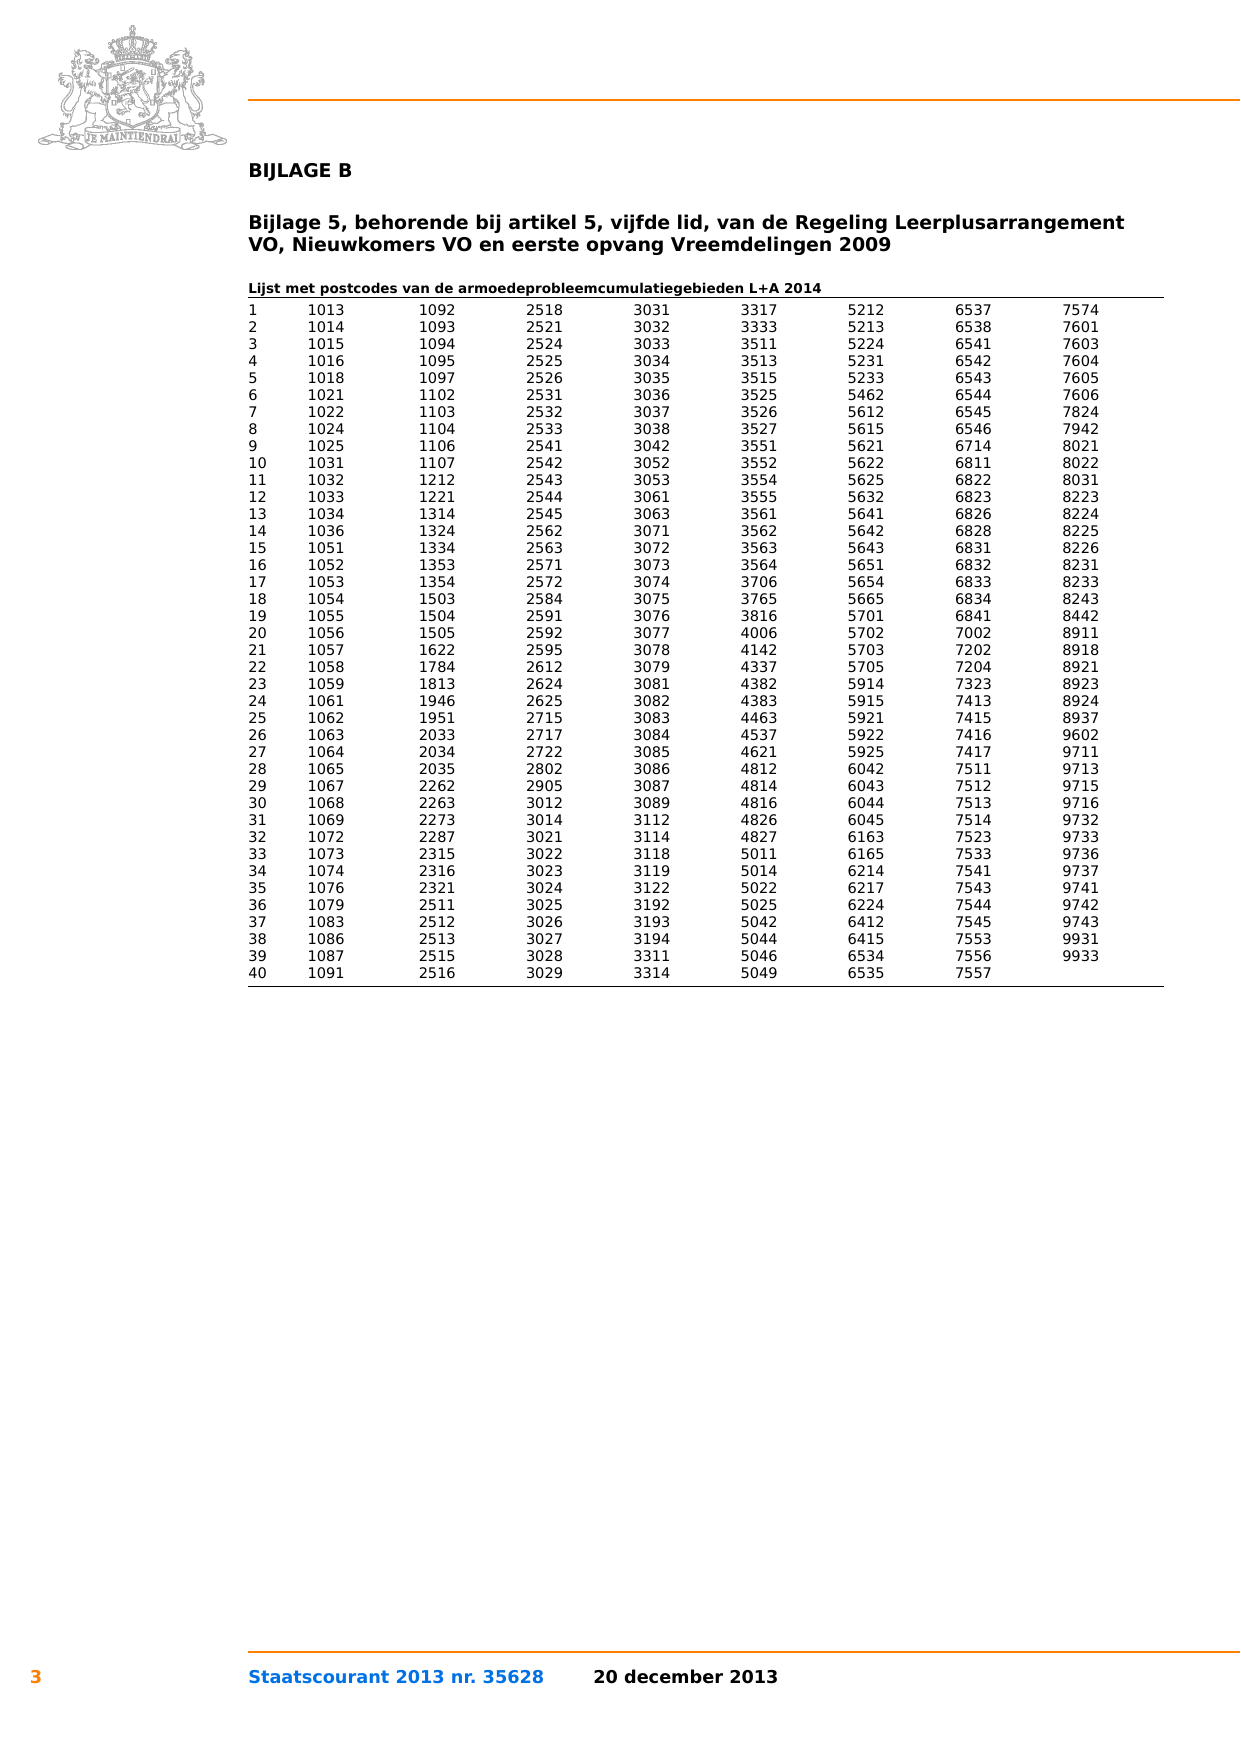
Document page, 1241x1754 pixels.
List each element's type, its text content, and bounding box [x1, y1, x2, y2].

picture [38, 25, 227, 150]
subtitle Bijlage 5, behorende bij artikel 5, vijfde lid, van de Regeling Leerplusarrangement VO, Nieuwkomers VO en eerste opvang Vreemdelingen 2009 [248, 212, 1163, 256]
table_cell 2518 2521 2524 2525 2526 2531 2532 2533 2541 2542 2543 2544 2545 2562 2563 2571 2572 2584 2591 2592 2595 2612 2624 2625 2715 2717 2722 2802 2905 3012 3014 3021 3022 3023 3024 3025 3026 3027 3028 3029 [520, 298, 627, 986]
table_cell 7574 7601 7603 7604 7605 7606 7824 7942 8021 8022 8031 8223 8224 8225 8226 8231 8233 8243 8442 8911 8918 8921 8923 8924 8937 9602 9711 9713 9715 9716 9732 9733 9736 9737 9741 9742 9743 9931 9933 [1056, 298, 1163, 986]
table_cell 5212 5213 5224 5231 5233 5462 5612 5615 5621 5622 5625 5632 5641 5642 5643 5651 5654 5665 5701 5702 5703 5705 5914 5915 5921 5922 5925 6042 6043 6044 6045 6163 6165 6214 6217 6224 6412 6415 6534 6535 [842, 298, 949, 986]
table_cell 3317 3333 3511 3513 3515 3525 3526 3527 3551 3552 3554 3555 3561 3562 3563 3564 3706 3765 3816 4006 4142 4337 4382 4383 4463 4537 4621 4812 4814 4816 4826 4827 5011 5014 5022 5025 5042 5044 5046 5049 [734, 298, 842, 986]
table_header Lijst met postcodes van de armoedeprobleemcumulatiegebieden L+A 2014 [248, 281, 1163, 297]
table_cell 1013 1014 1015 1016 1018 1021 1022 1024 1025 1031 1032 1033 1034 1036 1051 1052 1053 1054 1055 1056 1057 1058 1059 1061 1062 1063 1064 1065 1067 1068 1069 1072 1073 1074 1076 1079 1083 1086 1087 1091 [302, 298, 413, 986]
table_cell 6537 6538 6541 6542 6543 6544 6545 6546 6714 6811 6822 6823 6826 6828 6831 6832 6833 6834 6841 7002 7202 7204 7323 7413 7415 7416 7417 7511 7512 7513 7514 7523 7533 7541 7543 7544 7545 7553 7556 7557 [949, 298, 1056, 986]
table_cell 1 2 3 4 5 6 7 8 9 10 11 12 13 14 15 16 17 18 19 20 21 22 23 24 25 26 27 28 29 30 31 32 33 34 35 36 37 38 39 40 [248, 298, 302, 986]
table_cell 1092 1093 1094 1095 1097 1102 1103 1104 1106 1107 1212 1221 1314 1324 1334 1353 1354 1503 1504 1505 1622 1784 1813 1946 1951 2033 2034 2035 2262 2263 2273 2287 2315 2316 2321 2511 2512 2513 2515 2516 [413, 298, 520, 986]
table_cell 3031 3032 3033 3034 3035 3036 3037 3038 3042 3052 3053 3061 3063 3071 3072 3073 3074 3075 3076 3077 3078 3079 3081 3082 3083 3084 3085 3086 3087 3089 3112 3114 3118 3119 3122 3192 3193 3194 3311 3314 [627, 298, 734, 986]
subtitle BIJLAGE B [248, 160, 1163, 182]
